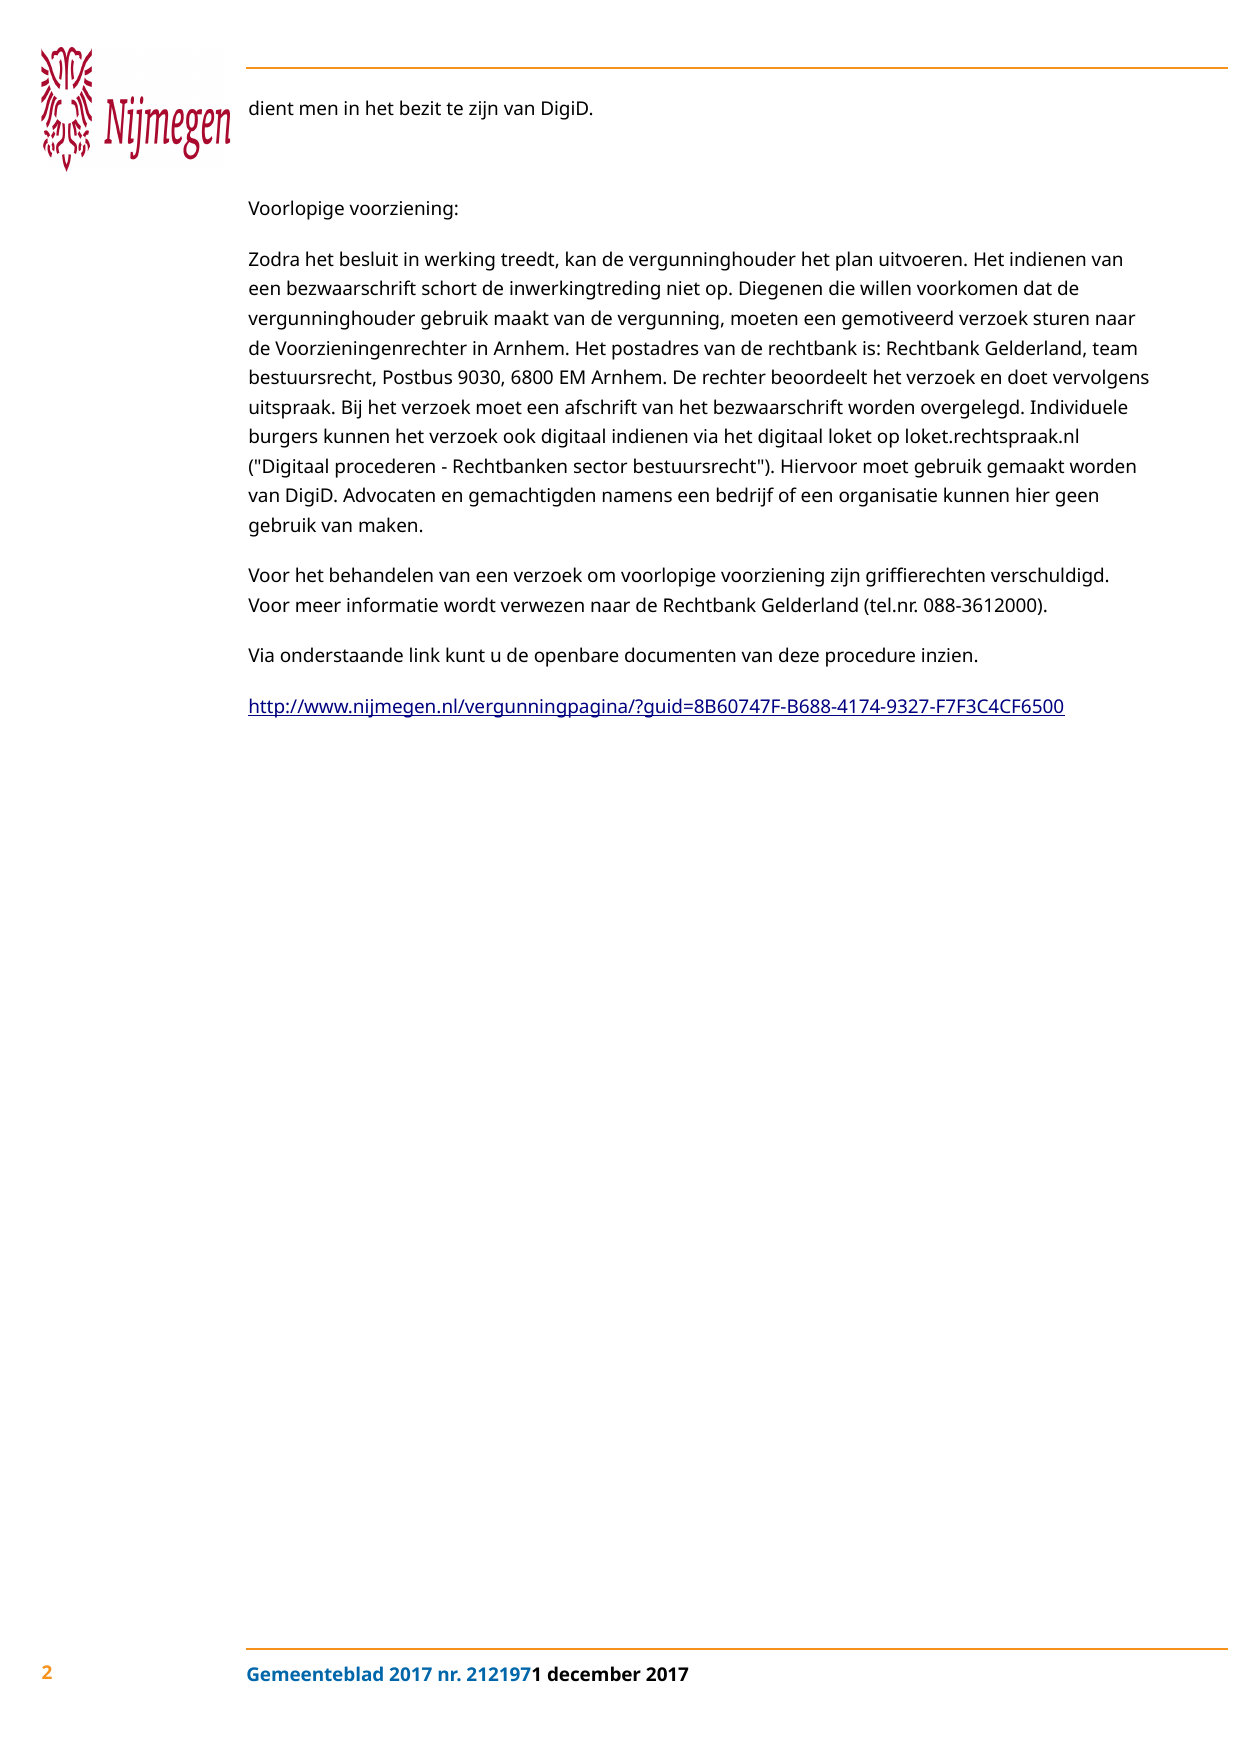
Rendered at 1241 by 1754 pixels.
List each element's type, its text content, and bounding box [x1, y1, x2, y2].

text Zodra het besluit in werking treedt, kan de vergunninghouder het plan uitvoeren. Het indienen van een bezwaarschrift schort de inwerkingtreding niet op. Diegenen die willen voorkomen dat de vergunninghouder gebruik maakt van de vergunning, moeten een gemotiveerd verzoek sturen naar de Voorzieningenrechter in Arnhem. Het postadres van de rechtbank is: Rechtbank Gelderland, team bestuursrecht, Postbus 9030, 6800 EM Arnhem. De rechter beoordeelt het verzoek en doet vervolgens uitspraak. Bij het verzoek moet een afschrift van het bezwaarschrift worden overgelegd. Individuele burgers kunnen het verzoek ook digitaal indienen via het digitaal loket op loket.rechtspraak.nl ("Digitaal procederen - Rechtbanken sector bestuursrecht"). Hiervoor moet gebruik gemaakt worden van DigiD. Advocaten en gemachtigden namens een bedrijf of een organisatie kunnen hier geen gebruik van maken. [248, 246, 1152, 538]
text http://www.nijmegen.nl/vergunningpagina/?guid=8B60747F-B688-4174-9327-F7F3C4CF6500 [248, 693, 1152, 719]
text Voorlopige voorziening: [248, 196, 1152, 221]
picture [41, 47, 231, 172]
text Voor het behandelen van een verzoek om voorlopige voorziening zijn griffierechten verschuldigd. Voor meer informatie wordt verwezen naar de Rechtbank Gelderland (tel.nr. 088-3612000). [248, 563, 1152, 618]
text dient men in het bezit te zijn van DigiD. [248, 95, 1152, 121]
text Via onderstaande link kunt u de openbare documenten van deze procedure inzien. [248, 643, 1152, 668]
